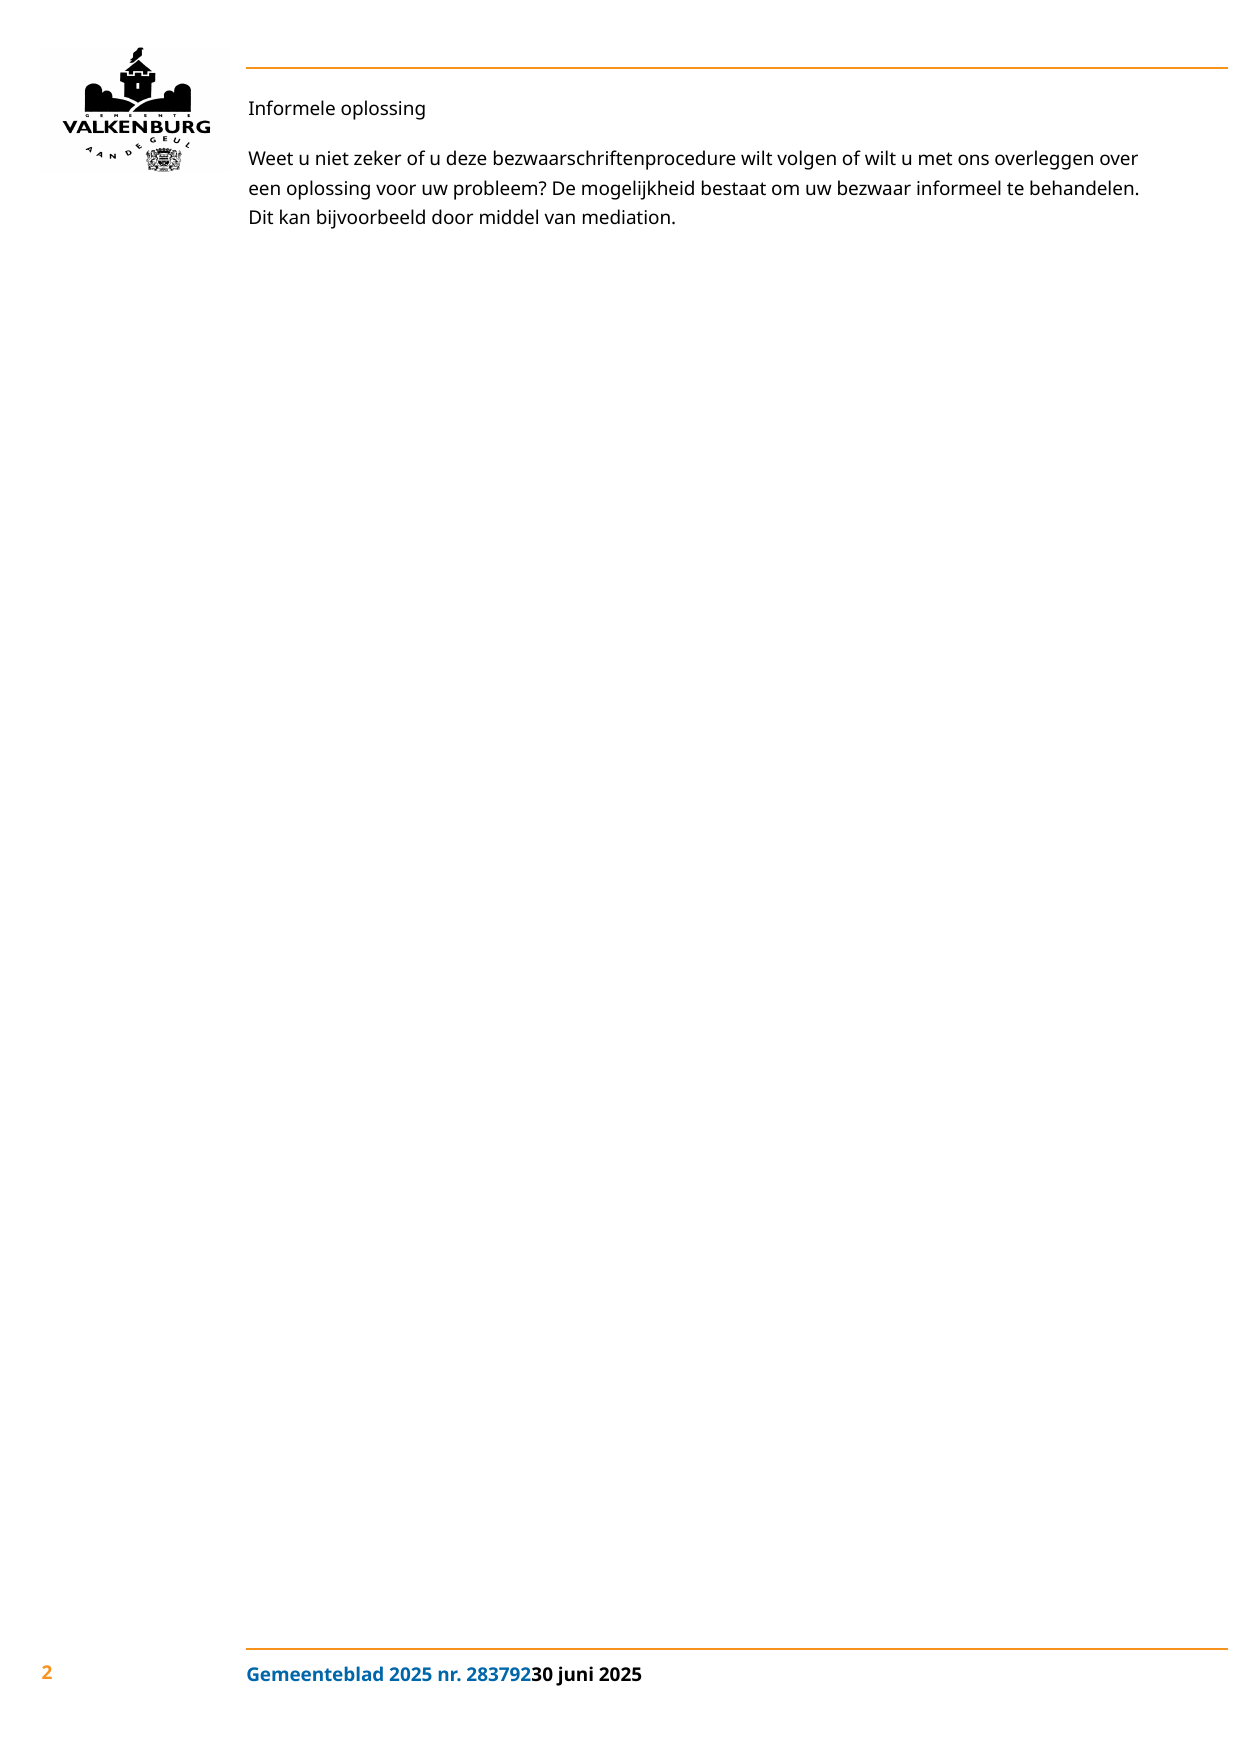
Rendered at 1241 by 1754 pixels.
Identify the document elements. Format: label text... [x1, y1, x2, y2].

text Weet u niet zeker of u deze bezwaarschriftenprocedure wilt volgen of wilt u met ons overleggen over een oplossing voor uw probleem? De mogelijkheid bestaat om uw bezwaar informeel te behandelen. Dit kan bijvoorbeeld door middel van mediation. [248, 145, 1152, 230]
text Informele oplossing [248, 95, 1152, 121]
picture [41, 47, 231, 172]
